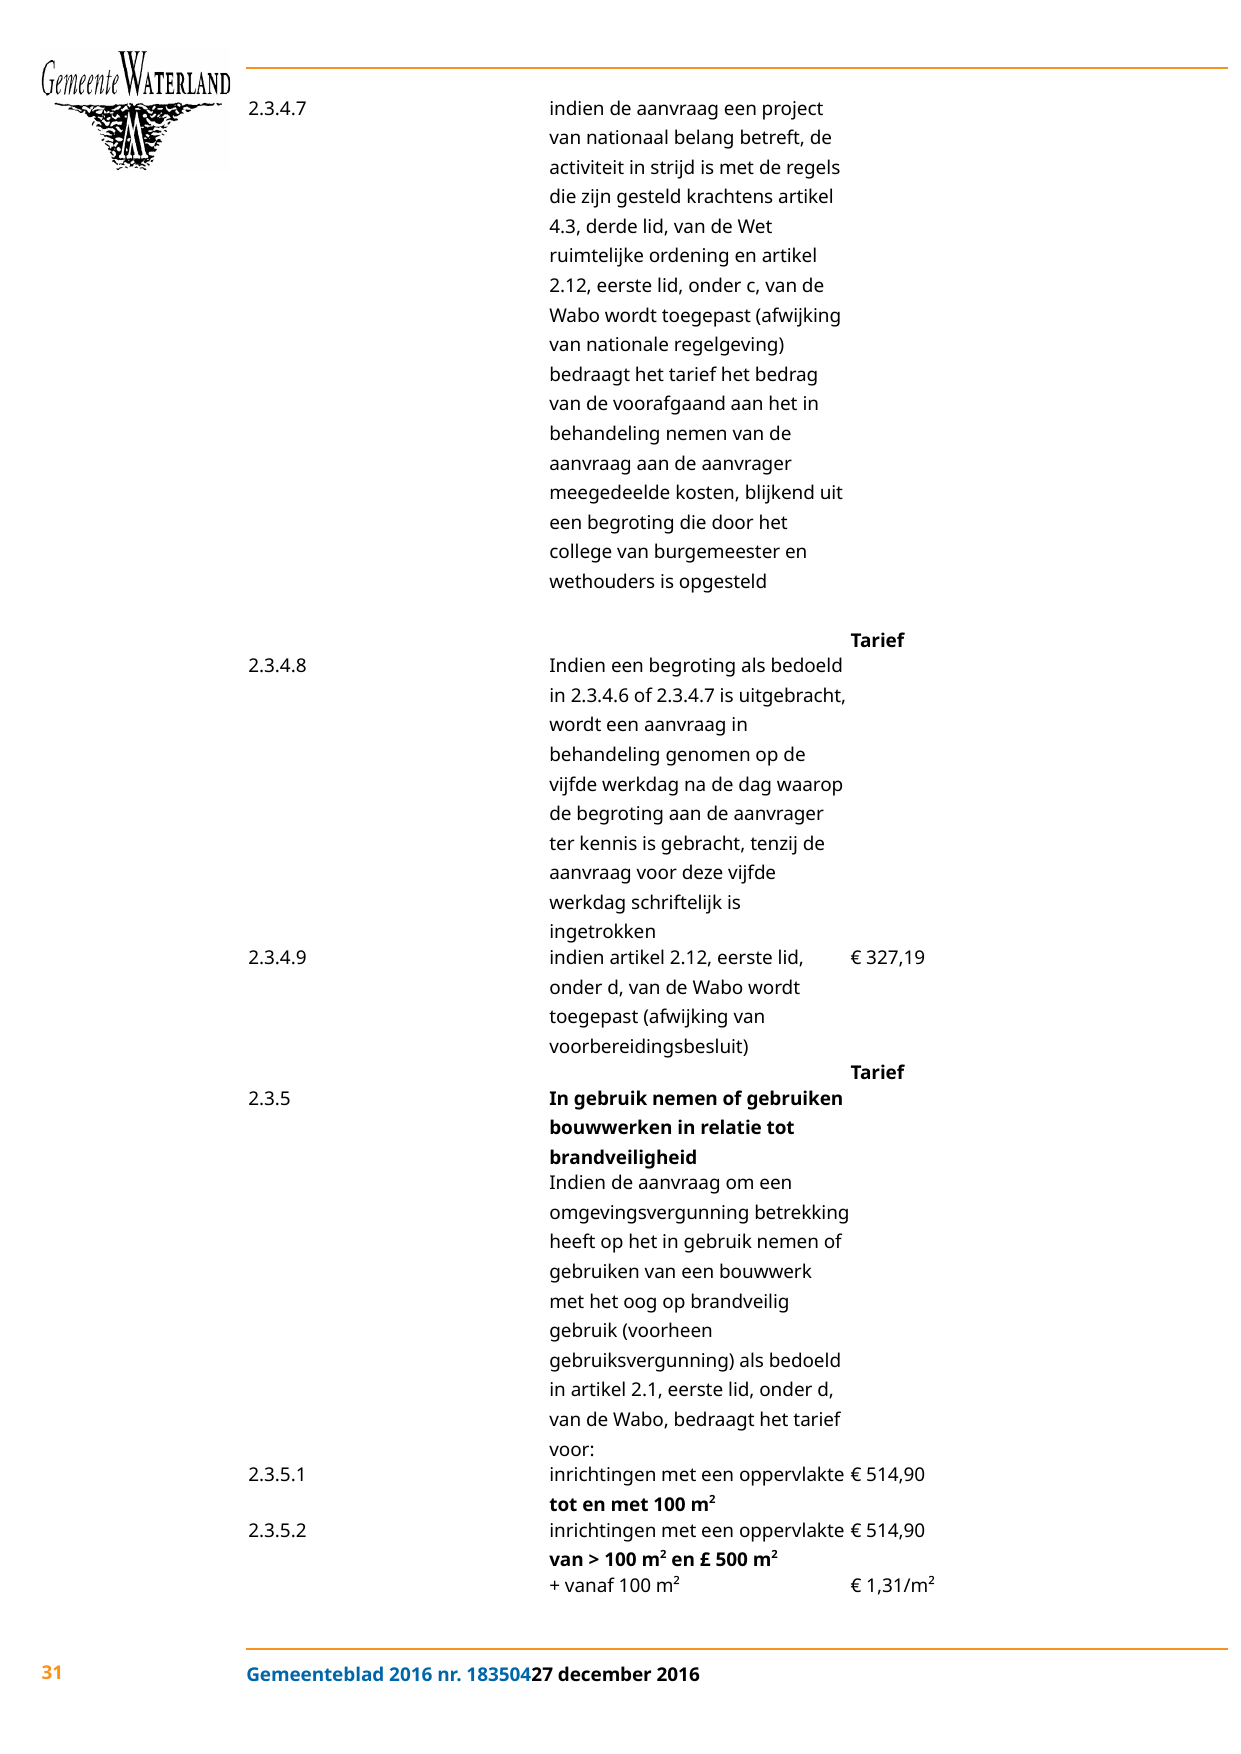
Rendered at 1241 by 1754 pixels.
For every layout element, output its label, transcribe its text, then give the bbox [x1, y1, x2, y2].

table_cell 2.3.5 [248, 1085, 549, 1169]
table_cell Indien een begroting als bedoeld in 2.3.4.6 of 2.3.4.7 is uitgebracht, wordt een aanvraag in behandeling genomen op de vijfde werkdag na de dag waarop de begroting aan de aanvrager ter kennis is gebracht, tenzij de aanvraag voor deze vijfde werkdag schriftelijk is ingetrokken [549, 653, 850, 944]
table_cell [248, 1059, 549, 1085]
table_cell 2.3.5.1 [248, 1462, 549, 1517]
table_cell € 1,31/m² [850, 1572, 1152, 1598]
table_cell [248, 1170, 549, 1462]
table_cell [549, 1059, 850, 1085]
table_cell € 514,90 [850, 1462, 1152, 1517]
table_cell indien artikel 2.12, eerste lid, onder d, van de Wabo wordt toegepast (afwijking van voorbereidingsbesluit) [549, 945, 850, 1059]
table_header [248, 627, 549, 652]
table_cell inrichtingen met een oppervlakte van > 100 m2 en £ 500 m2 [549, 1517, 850, 1572]
table_cell [248, 1572, 549, 1598]
table_cell 2.3.4.9 [248, 945, 549, 1059]
table_cell € 514,90 [850, 1517, 1152, 1572]
table_cell [850, 1170, 1152, 1462]
table_cell inrichtingen met een oppervlakte tot en met 100 m2 [549, 1462, 850, 1517]
table_cell [850, 1085, 1152, 1169]
table_cell indien de aanvraag een project van nationaal belang betreft, de activiteit in strijd is met de regels die zijn gesteld krachtens artikel 4.3, derde lid, van de Wet ruimtelijke ordening en artikel 2.12, eerste lid, onder c, van de Wabo wordt toegepast (afwijking van nationale regelgeving) bedraagt het tarief het bedrag van de voorafgaand aan het in behandeling nemen van de aanvraag aan de aanvrager meegedeelde kosten, blijkend uit een begroting die door het college van burgemeester en wethouders is opgesteld [549, 95, 850, 594]
table_cell In gebruik nemen of gebruiken bouwwerken in relatie tot brandveiligheid [549, 1085, 850, 1169]
table_cell + vanaf 100 m² [549, 1572, 850, 1598]
table_cell € 327,19 [850, 945, 1152, 1059]
table_cell Tarief [850, 1059, 1152, 1085]
table_cell 2.3.4.8 [248, 653, 549, 944]
table_header [549, 627, 850, 652]
table_cell 2.3.4.7 [248, 95, 549, 594]
table_cell Indien de aanvraag om een omgevingsvergunning betrekking heeft op het in gebruik nemen of gebruiken van een bouwwerk met het oog op brandveilig gebruik (voorheen gebruiksvergunning) als bedoeld in artikel 2.1, eerste lid, onder d, van de Wabo, bedraagt het tarief voor: [549, 1170, 850, 1462]
table_cell [850, 653, 1152, 944]
table_cell 2.3.5.2 [248, 1517, 549, 1572]
picture [41, 47, 231, 172]
table_header Tarief [850, 627, 1152, 652]
